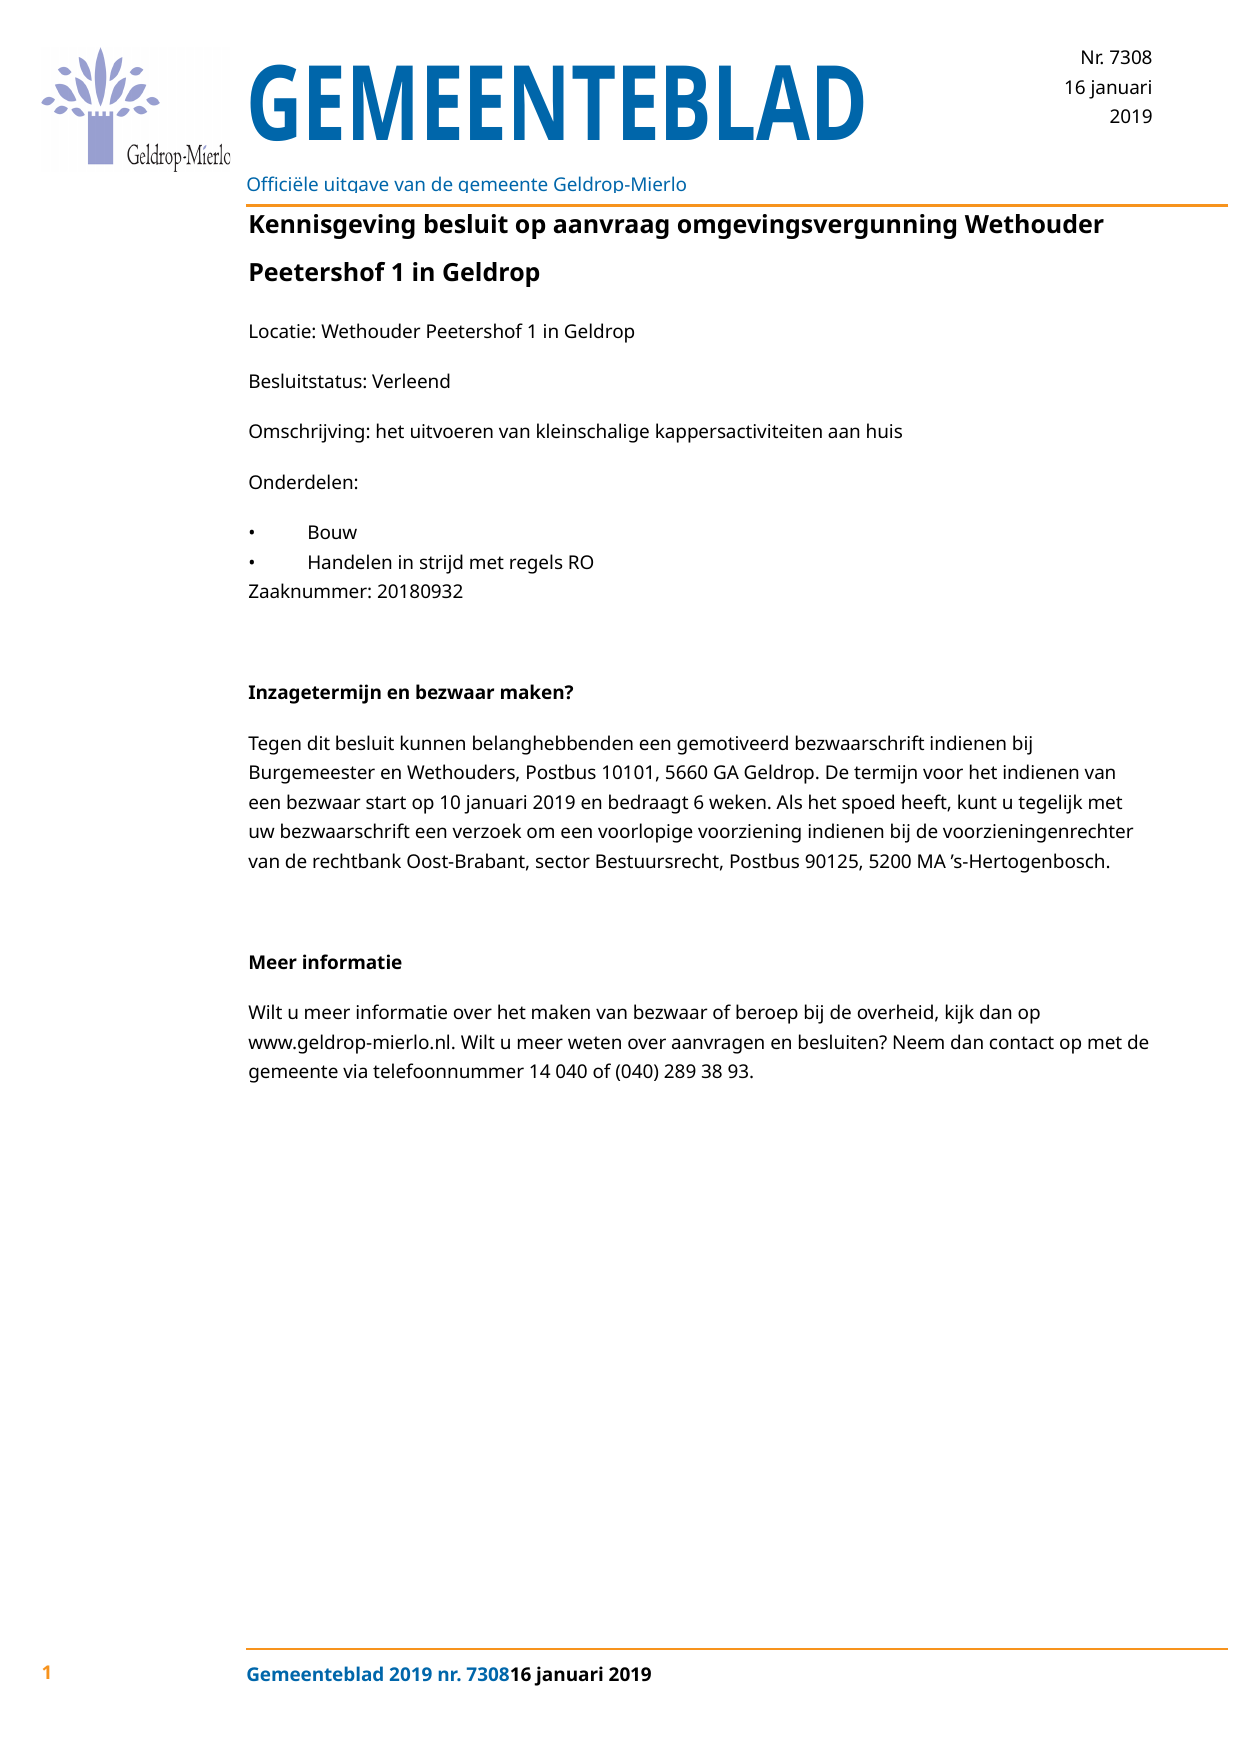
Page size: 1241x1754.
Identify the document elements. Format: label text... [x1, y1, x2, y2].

list Bouw [248, 519, 1152, 545]
picture [41, 47, 231, 172]
text Inzagetermijn en bezwaar maken? [248, 679, 1152, 705]
text Kennisgeving besluit op aanvraag omgevingsvergunning Wethouder Peetershof 1 in Geldrop [248, 207, 1152, 288]
list Handelen in strijd met regels RO [248, 549, 1152, 575]
text Zaaknummer: 20180932 [248, 579, 1152, 604]
text Besluitstatus: Verleend [248, 368, 1152, 394]
text Locatie: Wethouder Peetershof 1 in Geldrop [248, 318, 1152, 344]
text Meer informatie [248, 949, 1152, 975]
text Wilt u meer informatie over het maken van bezwaar of beroep bij de overheid, kijk dan op www.geldrop-mierlo.nl. Wilt u meer weten over aanvragen en besluiten? Neem dan contact op met de gemeente via telefoonnummer 14 040 of (040) 289 38 93. [248, 999, 1152, 1084]
text Omschrijving: het uitvoeren van kleinschalige kappersactiviteiten aan huis [248, 419, 1152, 444]
text Tegen dit besluit kunnen belanghebbenden een gemotiveerd bezwaarschrift indienen bij Burgemeester en Wethouders, Postbus 10101, 5660 GA Geldrop. De termijn voor het indienen van een bezwaar start op 10 januari 2019 en bedraagt 6 weken. Als het spoed heeft, kunt u tegelijk met uw bezwaarschrift een verzoek om een voorlopige voorziening indienen bij de voorzieningenrechter van de rechtbank Oost-Brabant, sector Bestuursrecht, Postbus 90125, 5200 MA ’s-Hertogenbosch. [248, 730, 1152, 874]
text Onderdelen: [248, 469, 1152, 495]
